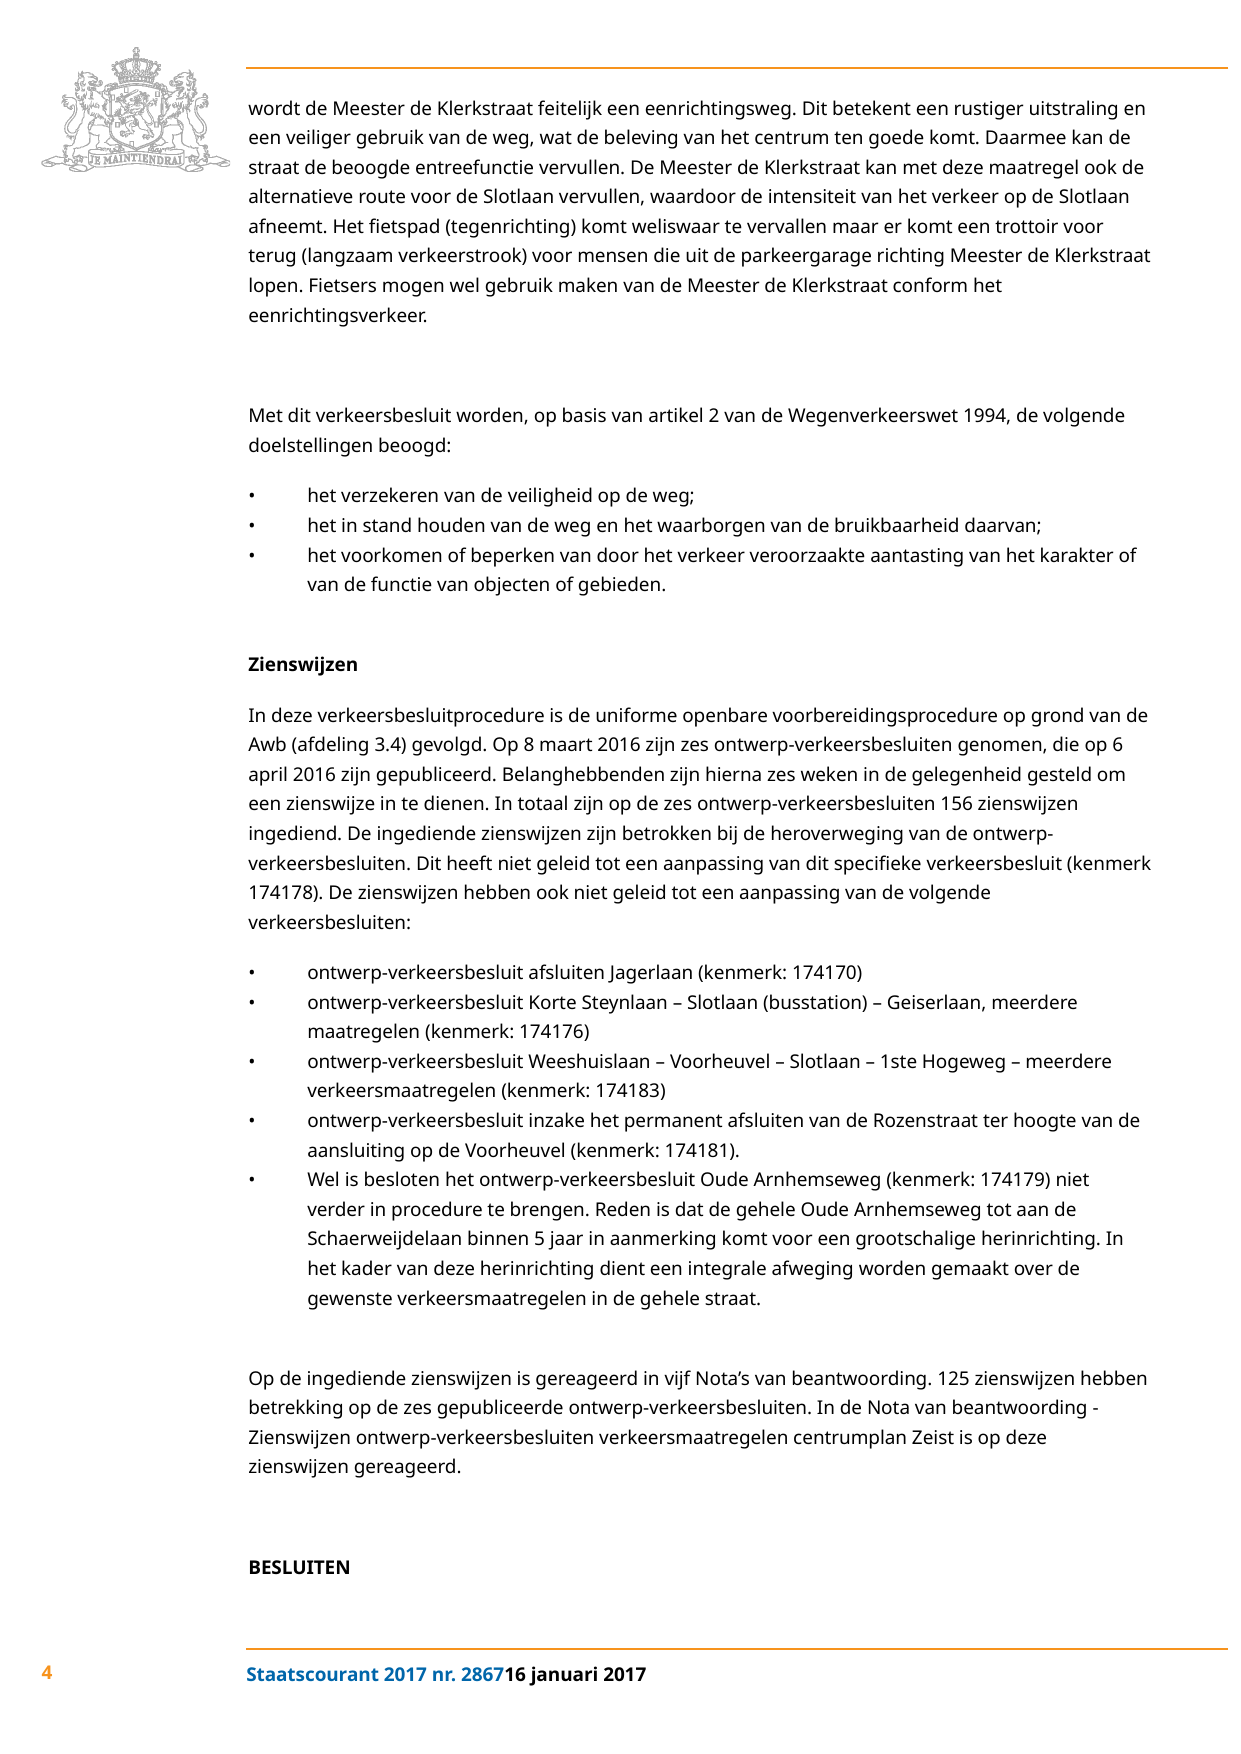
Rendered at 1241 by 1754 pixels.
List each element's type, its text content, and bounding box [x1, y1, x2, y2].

list het in stand houden van de weg en het waarborgen van de bruikbaarheid daarvan; [248, 512, 1152, 538]
list het voorkomen of beperken van door het verkeer veroorzaakte aantasting van het karakter of van de functie van objecten of gebieden. [248, 542, 1152, 597]
text In deze verkeersbesluitprocedure is de uniforme openbare voorbereidingsprocedure op grond van de Awb (afdeling 3.4) gevolgd. Op 8 maart 2016 zijn zes ontwerp-verkeersbesluiten genomen, die op 6 april 2016 zijn gepubliceerd. Belanghebbenden zijn hierna zes weken in de gelegenheid gesteld om een zienswijze in te dienen. In totaal zijn op de zes ontwerp-verkeersbesluiten 156 zienswijzen ingediend. De ingediende zienswijzen zijn betrokken bij de heroverweging van de ontwerp-verkeersbesluiten. Dit heeft niet geleid tot een aanpassing van dit specifieke verkeersbesluit (kenmerk 174178). De zienswijzen hebben ook niet geleid tot een aanpassing van de volgende verkeersbesluiten: [248, 702, 1152, 935]
list ontwerp-verkeersbesluit inzake het permanent afsluiten van de Rozenstraat ter hoogte van de aansluiting op de Voorheuvel (kenmerk: 174181). [248, 1107, 1152, 1163]
text wordt de Meester de Klerkstraat feitelijk een eenrichtingsweg. Dit betekent een rustiger uitstraling en een veiliger gebruik van de weg, wat de beleving van het centrum ten goede komt. Daarmee kan de straat de beoogde entreefunctie vervullen. De Meester de Klerkstraat kan met deze maatregel ook de alternatieve route voor de Slotlaan vervullen, waardoor de intensiteit van het verkeer op de Slotlaan afneemt. Het fietspad (tegenrichting) komt weliswaar te vervallen maar er komt een trottoir voor terug (langzaam verkeerstrook) voor mensen die uit de parkeergarage richting Meester de Klerkstraat lopen. Fietsers mogen wel gebruik maken van de Meester de Klerkstraat conform het eenrichtingsverkeer. [248, 95, 1152, 328]
list ontwerp-verkeersbesluit afsluiten Jagerlaan (kenmerk: 174170) [248, 959, 1152, 985]
text Op de ingediende zienswijzen is gereageerd in vijf Nota’s van beantwoording. 125 zienswijzen hebben betrekking op de zes gepubliceerde ontwerp-verkeersbesluiten. In de Nota van beantwoording - Zienswijzen ontwerp-verkeersbesluiten verkeersmaatregelen centrumplan Zeist is op deze zienswijzen gereageerd. [248, 1365, 1152, 1479]
list het verzekeren van de veiligheid op de weg; [248, 483, 1152, 508]
list ontwerp-verkeersbesluit Weeshuislaan – Voorheuvel – Slotlaan – 1ste Hogeweg – meerdere verkeersmaatregelen (kenmerk: 174183) [248, 1048, 1152, 1103]
text Met dit verkeersbesluit worden, op basis van artikel 2 van de Wegenverkeerswet 1994, de volgende doelstellingen beoogd: [248, 403, 1152, 458]
list Wel is besloten het ontwerp-verkeersbesluit Oude Arnhemseweg (kenmerk: 174179) niet verder in procedure te brengen. Reden is dat de gehele Oude Arnhemseweg tot aan de Schaerweijdelaan binnen 5 jaar in aanmerking komt voor een grootschalige herinrichting. In het kader van deze herinrichting dient een integrale afweging worden gemaakt over de gewenste verkeersmaatregelen in de gehele straat. [248, 1166, 1152, 1311]
text Zienswijzen [248, 651, 1152, 677]
picture [41, 47, 231, 172]
text BESLUITEN [248, 1554, 1152, 1580]
list ontwerp-verkeersbesluit Korte Steynlaan – Slotlaan (busstation) – Geiserlaan, meerdere maatregelen (kenmerk: 174176) [248, 989, 1152, 1044]
